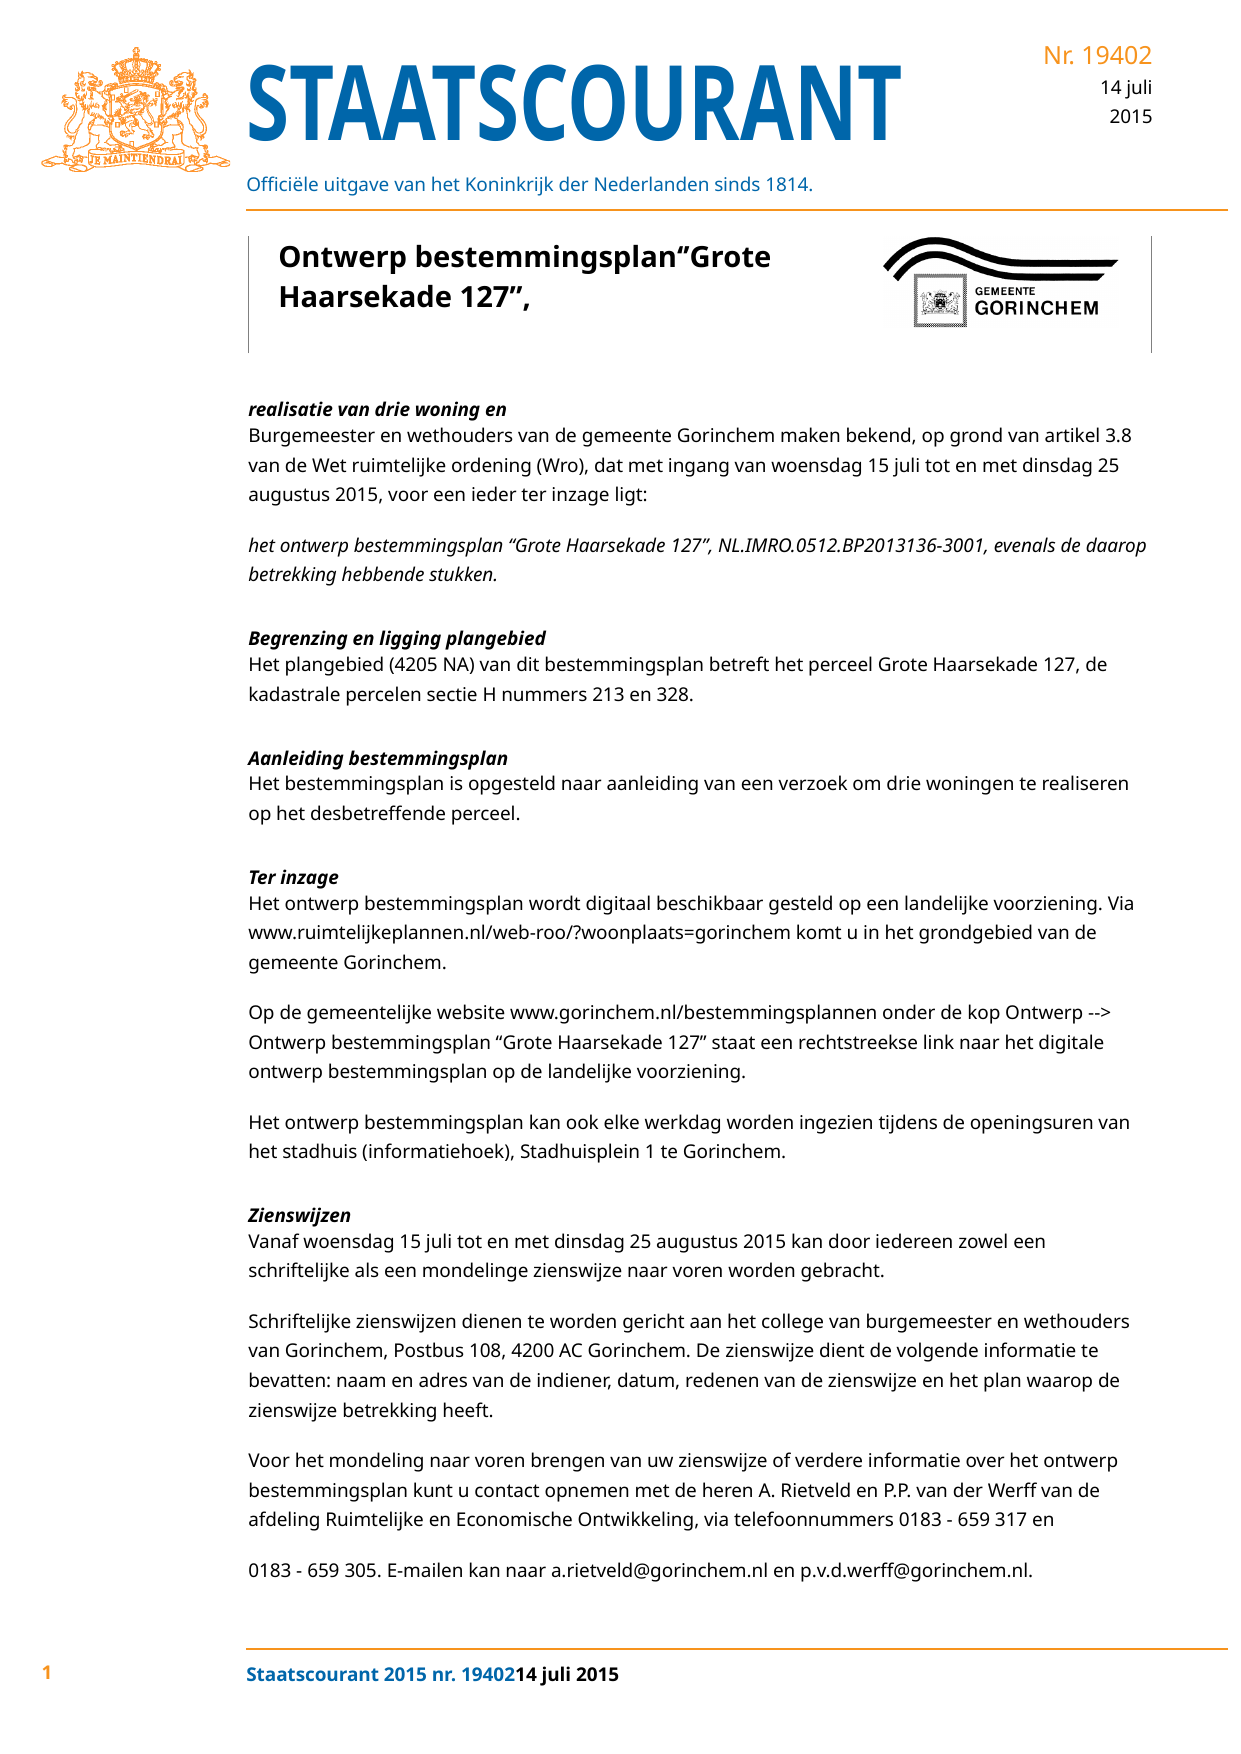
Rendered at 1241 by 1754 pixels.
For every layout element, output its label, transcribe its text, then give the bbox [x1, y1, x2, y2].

text 0183 - 659 305. E-mailen kan naar a.rietveld@gorinchem.nl en p.v.d.werff@gorinchem.nl. [248, 1557, 1152, 1583]
text Voor het mondeling naar voren brengen van uw zienswijze of verdere informatie over het ontwerp bestemmingsplan kunt u contact opnemen met de heren A. Rietveld en P.P. van der Werff van de afdeling Ruimtelijke en Economische Ontwikkeling, via telefoonnummers 0183 - 659 317 en [248, 1447, 1152, 1532]
text Vanaf woensdag 15 juli tot en met dinsdag 25 augustus 2015 kan door iedereen zowel een schriftelijke als een mondelinge zienswijze naar voren worden gebracht. [248, 1228, 1152, 1283]
text Het ontwerp bestemmingsplan kan ook elke werkdag worden ingezien tijdens de openingsuren van het stadhuis (informatiehoek), Stadhuisplein 1 te Gorinchem. [248, 1109, 1152, 1164]
text Zienswijzen [248, 1202, 1152, 1228]
picture [41, 47, 231, 172]
text Het plangebied (4205 NA) van dit bestemmingsplan betreft het perceel Grote Haarsekade 127, de kadastrale percelen sectie H nummers 213 en 328. [248, 651, 1152, 706]
text Burgemeester en wethouders van de gemeente Gorinchem maken bekend, op grond van artikel 3.8 van de Wet ruimtelijke ordening (Wro), dat met ingang van woensdag 15 juli tot en met dinsdag 25 augustus 2015, voor een ieder ter inzage ligt: [248, 422, 1152, 507]
text Het ontwerp bestemmingsplan wordt digitaal beschikbaar gesteld op een landelijke voorziening. Via www.ruimtelijkeplannen.nl/web-roo/?woonplaats=gorinchem komt u in het grondgebied van de gemeente Gorinchem. [248, 890, 1152, 974]
text Op de gemeentelijke website www.gorinchem.nl/bestemmingsplannen onder de kop Ontwerp --> Ontwerp bestemmingsplan “Grote Haarsekade 127” staat een rechtstreekse link naar het digitale ontwerp bestemmingsplan op de landelijke voorziening. [248, 999, 1152, 1084]
text Ter inzage [248, 864, 1152, 890]
text het ontwerp bestemmingsplan “Grote Haarsekade 127”, NL.IMRO.0512.BP2013136-3001, evenals de daarop betrekking hebbende stukken. [248, 532, 1152, 587]
text Het bestemmingsplan is opgesteld naar aanleiding van een verzoek om drie woningen te realiseren op het desbetreffende perceel. [248, 770, 1152, 826]
table_header [850, 236, 1151, 353]
text realisatie van drie woning en [248, 397, 1152, 422]
text Begrenzing en ligging plangebied [248, 625, 1152, 651]
picture [882, 236, 1119, 328]
text Aanleiding bestemmingsplan [248, 745, 1152, 770]
table_header Ontwerp bestemmingsplan‘’Grote Haarsekade 127”, [249, 236, 850, 353]
text Schriftelijke zienswijzen dienen te worden gericht aan het college van burgemeester en wethouders van Gorinchem, Postbus 108, 4200 AC Gorinchem. De zienswijze dient de volgende informatie te bevatten: naam en adres van de indiener, datum, redenen van de zienswijze en het plan waarop de zienswijze betrekking heeft. [248, 1308, 1152, 1423]
